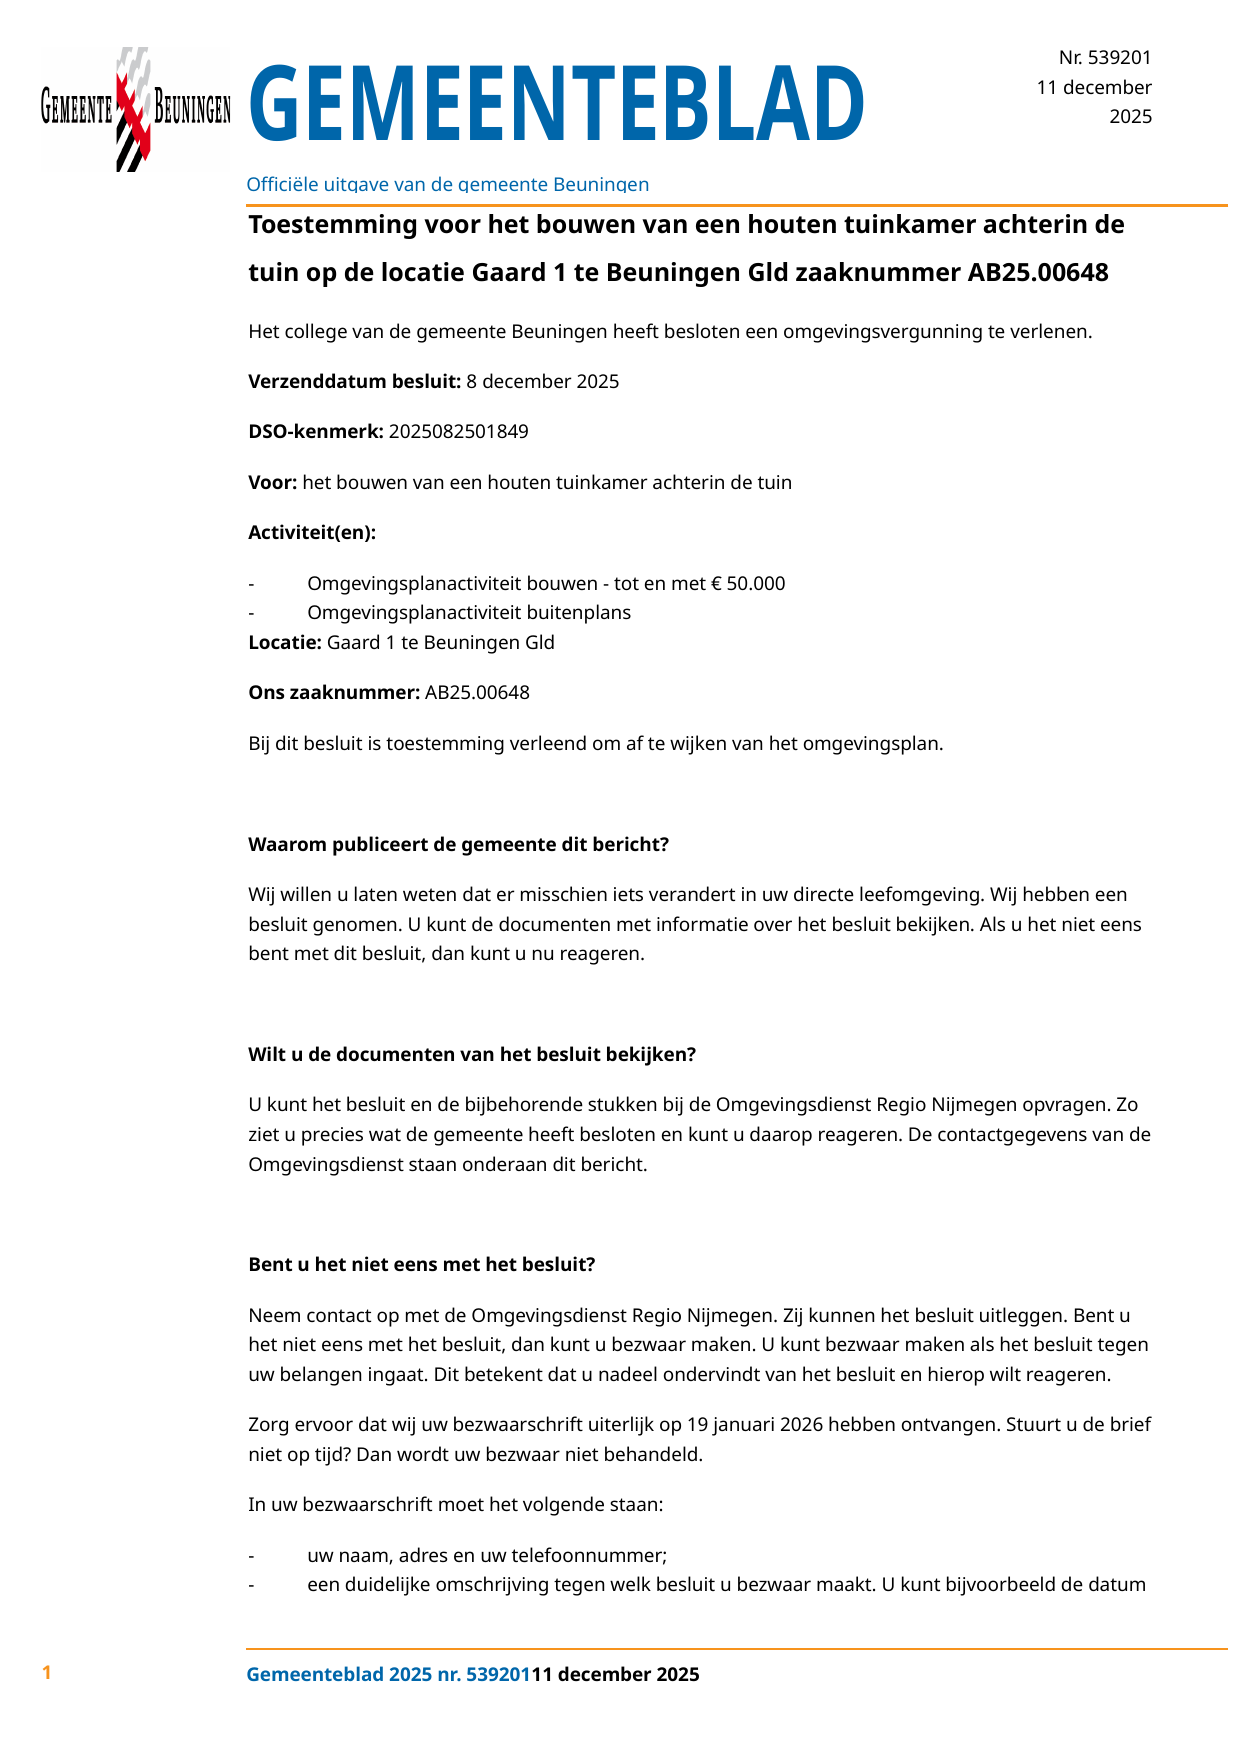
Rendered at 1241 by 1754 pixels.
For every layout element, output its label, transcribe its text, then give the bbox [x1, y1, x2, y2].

picture [41, 47, 231, 172]
list een duidelijke omschrijving tegen welk besluit u bezwaar maakt. U kunt bijvoorbeeld de datum [248, 1572, 1152, 1597]
list uw naam, adres en uw telefoonnummer; [248, 1542, 1152, 1568]
text Activiteit(en): [248, 519, 1152, 545]
text U kunt het besluit en de bijbehorende stukken bij de Omgevingsdienst Regio Nijmegen opvragen. Zo ziet u precies wat de gemeente heeft besloten en kunt u daarop reageren. De contactgegevens van de Omgevingsdienst staan onderaan dit bericht. [248, 1092, 1152, 1177]
text DSO-kenmerk: 2025082501849 [248, 419, 1152, 444]
text Neem contact op met de Omgevingsdienst Regio Nijmegen. Zij kunnen het besluit uitleggen. Bent u het niet eens met het besluit, dan kunt u bezwaar maken. U kunt bezwaar maken als het besluit tegen uw belangen ingaat. Dit betekent dat u nadeel ondervindt van het besluit en hierop wilt reageren. [248, 1302, 1152, 1387]
text Ons zaaknummer: AB25.00648 [248, 679, 1152, 705]
text Locatie: Gaard 1 te Beuningen Gld [248, 629, 1152, 655]
text Het college van de gemeente Beuningen heeft besloten een omgevingsvergunning te verlenen. [248, 318, 1152, 344]
text Wij willen u laten weten dat er misschien iets verandert in uw directe leefomgeving. Wij hebben een besluit genomen. U kunt de documenten met informatie over het besluit bekijken. Als u het niet eens bent met dit besluit, dan kunt u nu reageren. [248, 881, 1152, 966]
list Omgevingsplanactiviteit buitenplans [248, 599, 1152, 625]
text Zorg ervoor dat wij uw bezwaarschrift uiterlijk op 19 januari 2026 hebben ontvangen. Stuurt u de brief niet op tijd? Dan wordt uw bezwaar niet behandeld. [248, 1412, 1152, 1467]
text Waarom publiceert de gemeente dit bericht? [248, 831, 1152, 857]
text Bent u het niet eens met het besluit? [248, 1252, 1152, 1277]
text Toestemming voor het bouwen van een houten tuinkamer achterin de tuin op de locatie Gaard 1 te Beuningen Gld zaaknummer AB25.00648 [248, 207, 1152, 288]
text Wilt u de documenten van het besluit bekijken? [248, 1041, 1152, 1067]
text Voor: het bouwen van een houten tuinkamer achterin de tuin [248, 469, 1152, 495]
list Omgevingsplanactiviteit bouwen - tot en met € 50.000 [248, 570, 1152, 596]
text In uw bezwaarschrift moet het volgende staan: [248, 1492, 1152, 1517]
text Bij dit besluit is toestemming verleend om af te wijken van het omgevingsplan. [248, 730, 1152, 756]
text Verzenddatum besluit: 8 december 2025 [248, 368, 1152, 394]
